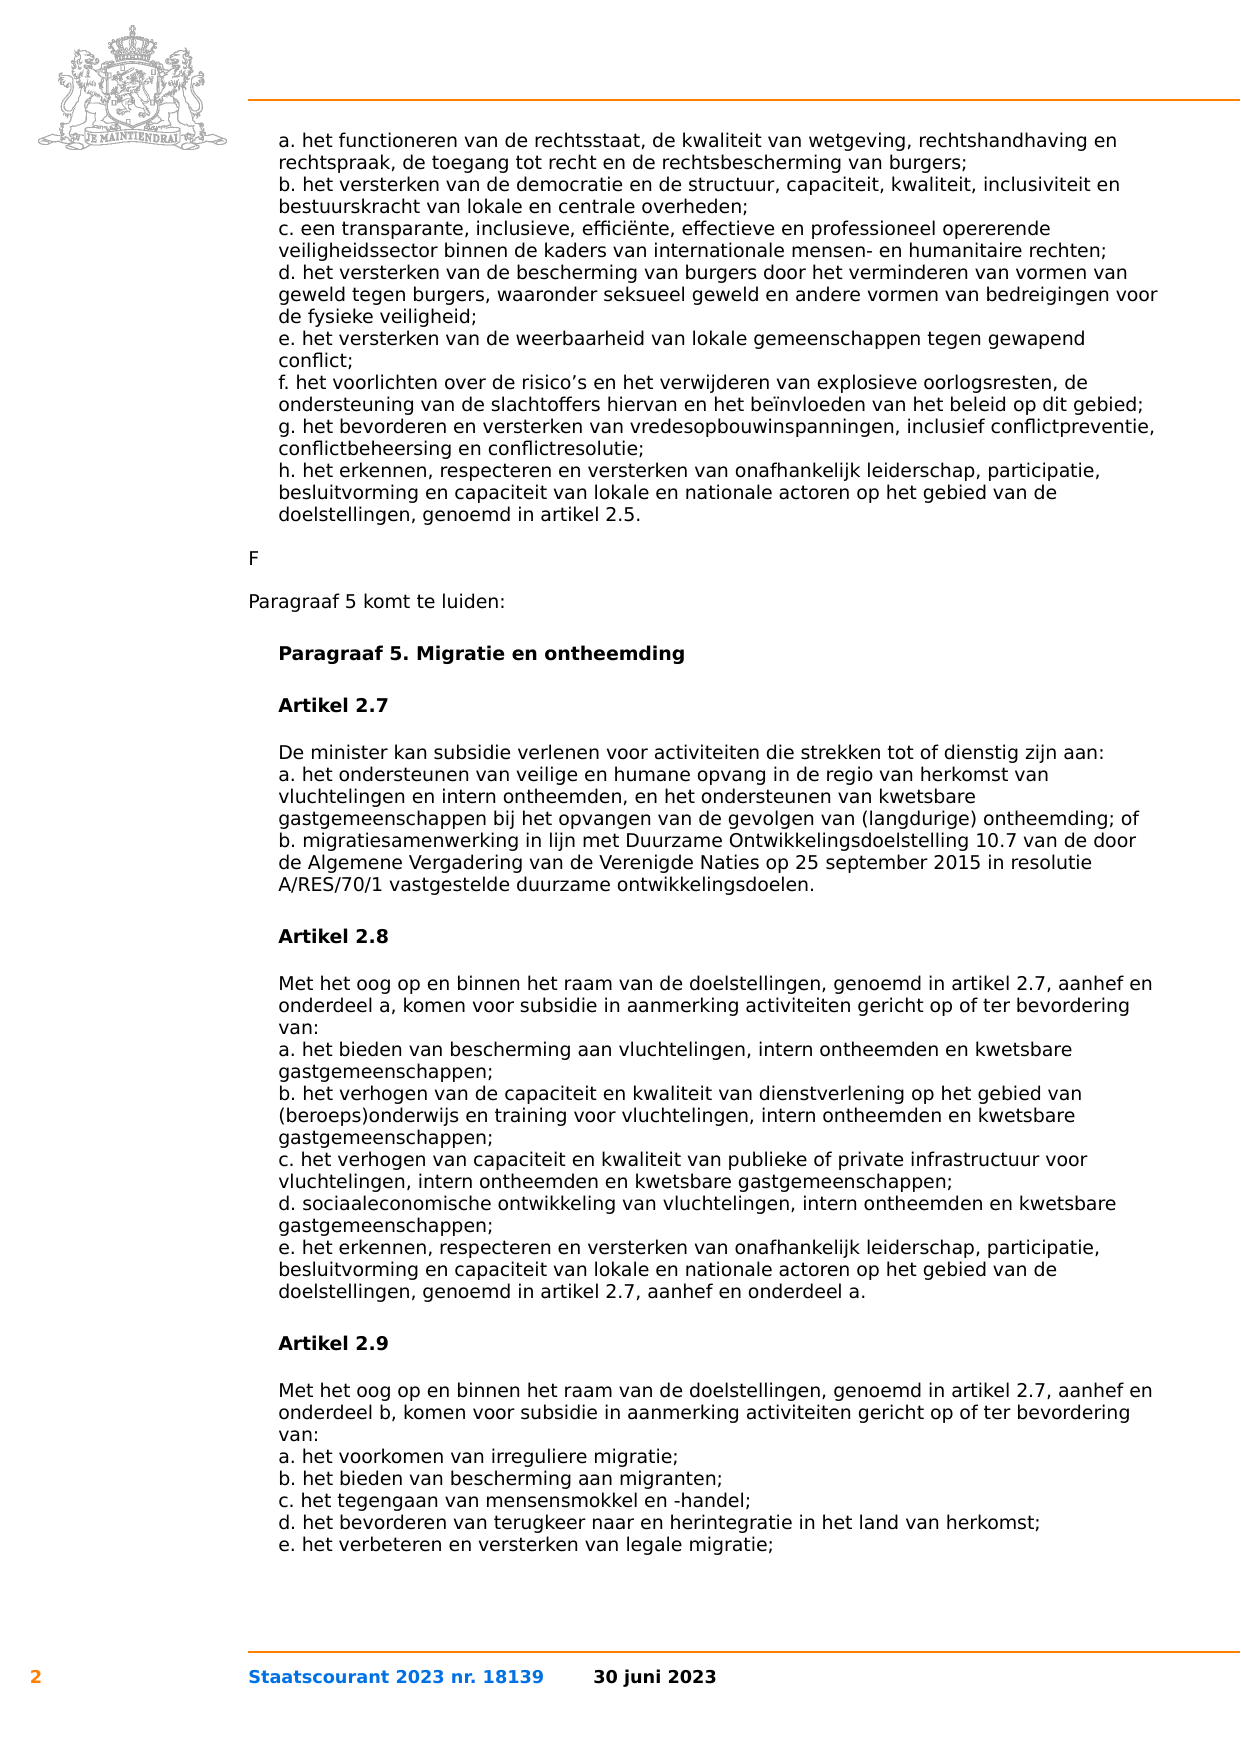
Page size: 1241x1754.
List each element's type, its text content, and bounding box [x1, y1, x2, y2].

subtitle Artikel 2.7 [278, 695, 1163, 717]
text a. het bieden van bescherming aan vluchtelingen, intern ontheemden en kwetsbare gastgemeenschappen; [278, 1039, 1163, 1083]
text Met het oog op en binnen het raam van de doelstellingen, genoemd in artikel 2.7, aanhef en onderdeel a, komen voor subsidie in aanmerking activiteiten gericht op of ter bevordering van: [278, 973, 1163, 1039]
text b. migratiesamenwerking in lijn met Duurzame Ontwikkelingsdoelstelling 10.7 van de door de Algemene Vergadering van de Verenigde Naties op 25 september 2015 in resolutie A/RES/70/1 vastgestelde duurzame ontwikkelingsdoelen. [278, 830, 1163, 896]
text a. het voorkomen van irreguliere migratie; [278, 1446, 1163, 1468]
text d. het versterken van de bescherming van burgers door het verminderen van vormen van geweld tegen burgers, waaronder seksueel geweld en andere vormen van bedreigingen voor de fysieke veiligheid; [278, 262, 1163, 328]
subtitle Artikel 2.9 [278, 1333, 1163, 1355]
text g. het bevorderen en versterken van vredesopbouwinspanningen, inclusief conflictpreventie, conflictbeheersing en conflictresolutie; [278, 416, 1163, 459]
text d. het bevorderen van terugkeer naar en herintegratie in het land van herkomst; [278, 1512, 1163, 1533]
subtitle Paragraaf 5. Migratie en ontheemding [278, 643, 1163, 665]
picture [38, 25, 227, 150]
text c. het verhogen van capaciteit en kwaliteit van publieke of private infrastructuur voor vluchtelingen, intern ontheemden en kwetsbare gastgemeenschappen; [278, 1149, 1163, 1193]
text b. het verhogen van de capaciteit en kwaliteit van dienstverlening op het gebied van (beroeps)onderwijs en training voor vluchtelingen, intern ontheemden en kwetsbare gastgemeenschappen; [278, 1083, 1163, 1149]
text f. het voorlichten over de risico’s en het verwijderen van explosieve oorlogsresten, de ondersteuning van de slachtoffers hiervan en het beïnvloeden van het beleid op dit gebied; [278, 372, 1163, 416]
text De minister kan subsidie verlenen voor activiteiten die strekken tot of dienstig zijn aan: [278, 742, 1163, 764]
text e. het versterken van de weerbaarheid van lokale gemeenschappen tegen gewapend conflict; [278, 328, 1163, 372]
text b. het versterken van de democratie en de structuur, capaciteit, kwaliteit, inclusiviteit en bestuurskracht van lokale en centrale overheden; [278, 174, 1163, 218]
text a. het ondersteunen van veilige en humane opvang in de regio van herkomst van vluchtelingen en intern ontheemden, en het ondersteunen van kwetsbare gastgemeenschappen bij het opvangen van de gevolgen van (langdurige) ontheemding; of [278, 764, 1163, 830]
text c. een transparante, inclusieve, efficiënte, effectieve en professioneel opererende veiligheidssector binnen de kaders van internationale mensen- en humanitaire rechten; [278, 218, 1163, 262]
text Paragraaf 5 komt te luiden: [248, 591, 1163, 613]
text e. het erkennen, respecteren en versterken van onafhankelijk leiderschap, participatie, besluitvorming en capaciteit van lokale en nationale actoren op het gebied van de doelstellingen, genoemd in artikel 2.7, aanhef en onderdeel a. [278, 1237, 1163, 1303]
text Met het oog op en binnen het raam van de doelstellingen, genoemd in artikel 2.7, aanhef en onderdeel b, komen voor subsidie in aanmerking activiteiten gericht op of ter bevordering van: [278, 1380, 1163, 1446]
text h. het erkennen, respecteren en versterken van onafhankelijk leiderschap, participatie, besluitvorming en capaciteit van lokale en nationale actoren op het gebied van de doelstellingen, genoemd in artikel 2.5. [278, 459, 1163, 526]
text d. sociaaleconomische ontwikkeling van vluchtelingen, intern ontheemden en kwetsbare gastgemeenschappen; [278, 1193, 1163, 1237]
text a. het functioneren van de rechtsstaat, de kwaliteit van wetgeving, rechtshandhaving en rechtspraak, de toegang tot recht en de rechtsbescherming van burgers; [278, 130, 1163, 174]
text c. het tegengaan van mensensmokkel en -handel; [278, 1489, 1163, 1512]
text b. het bieden van bescherming aan migranten; [278, 1468, 1163, 1489]
subtitle Artikel 2.8 [278, 926, 1163, 948]
text e. het verbeteren en versterken van legale migratie; [278, 1533, 1163, 1556]
text F [248, 547, 1163, 569]
